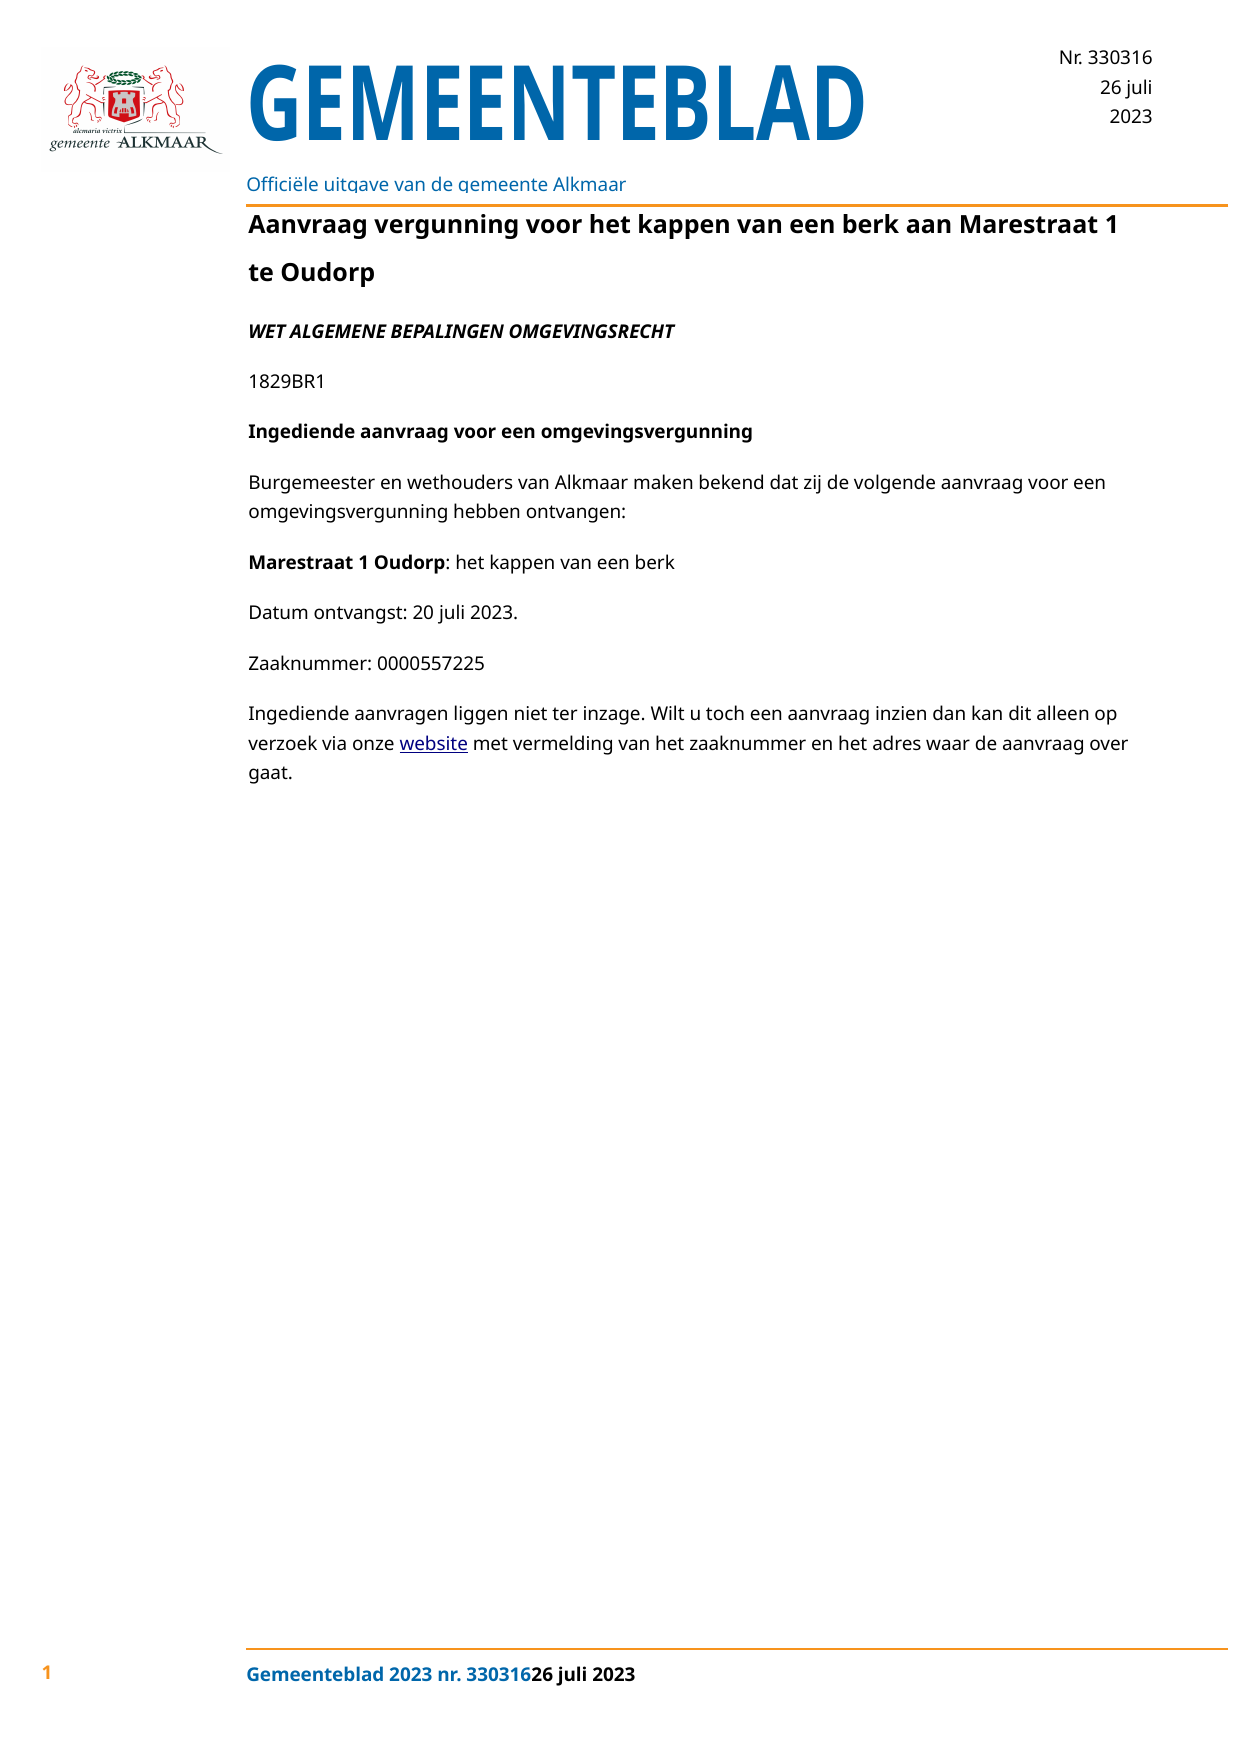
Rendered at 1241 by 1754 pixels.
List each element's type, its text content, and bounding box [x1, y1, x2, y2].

text 1829BR1 [248, 368, 1152, 394]
text Zaaknummer: 0000557225 [248, 650, 1152, 676]
text Aanvraag vergunning voor het kappen van een berk aan Marestraat 1 te Oudorp [248, 207, 1152, 288]
text Burgemeester en wethouders van Alkmaar maken bekend dat zij de volgende aanvraag voor een omgevingsvergunning hebben ontvangen: [248, 469, 1152, 524]
text Datum ontvangst: 20 juli 2023. [248, 599, 1152, 625]
text Marestraat 1 Oudorp: het kappen van een berk [248, 549, 1152, 575]
text WET ALGEMENE BEPALINGEN OMGEVINGSRECHT [248, 318, 1152, 344]
text Ingediende aanvraag voor een omgevingsvergunning [248, 419, 1152, 444]
text Ingediende aanvragen liggen niet ter inzage. Wilt u toch een aanvraag inzien dan kan dit alleen op verzoek via onze website met vermelding van het zaaknummer en het adres waar de aanvraag over gaat. [248, 700, 1152, 785]
picture [41, 47, 231, 172]
